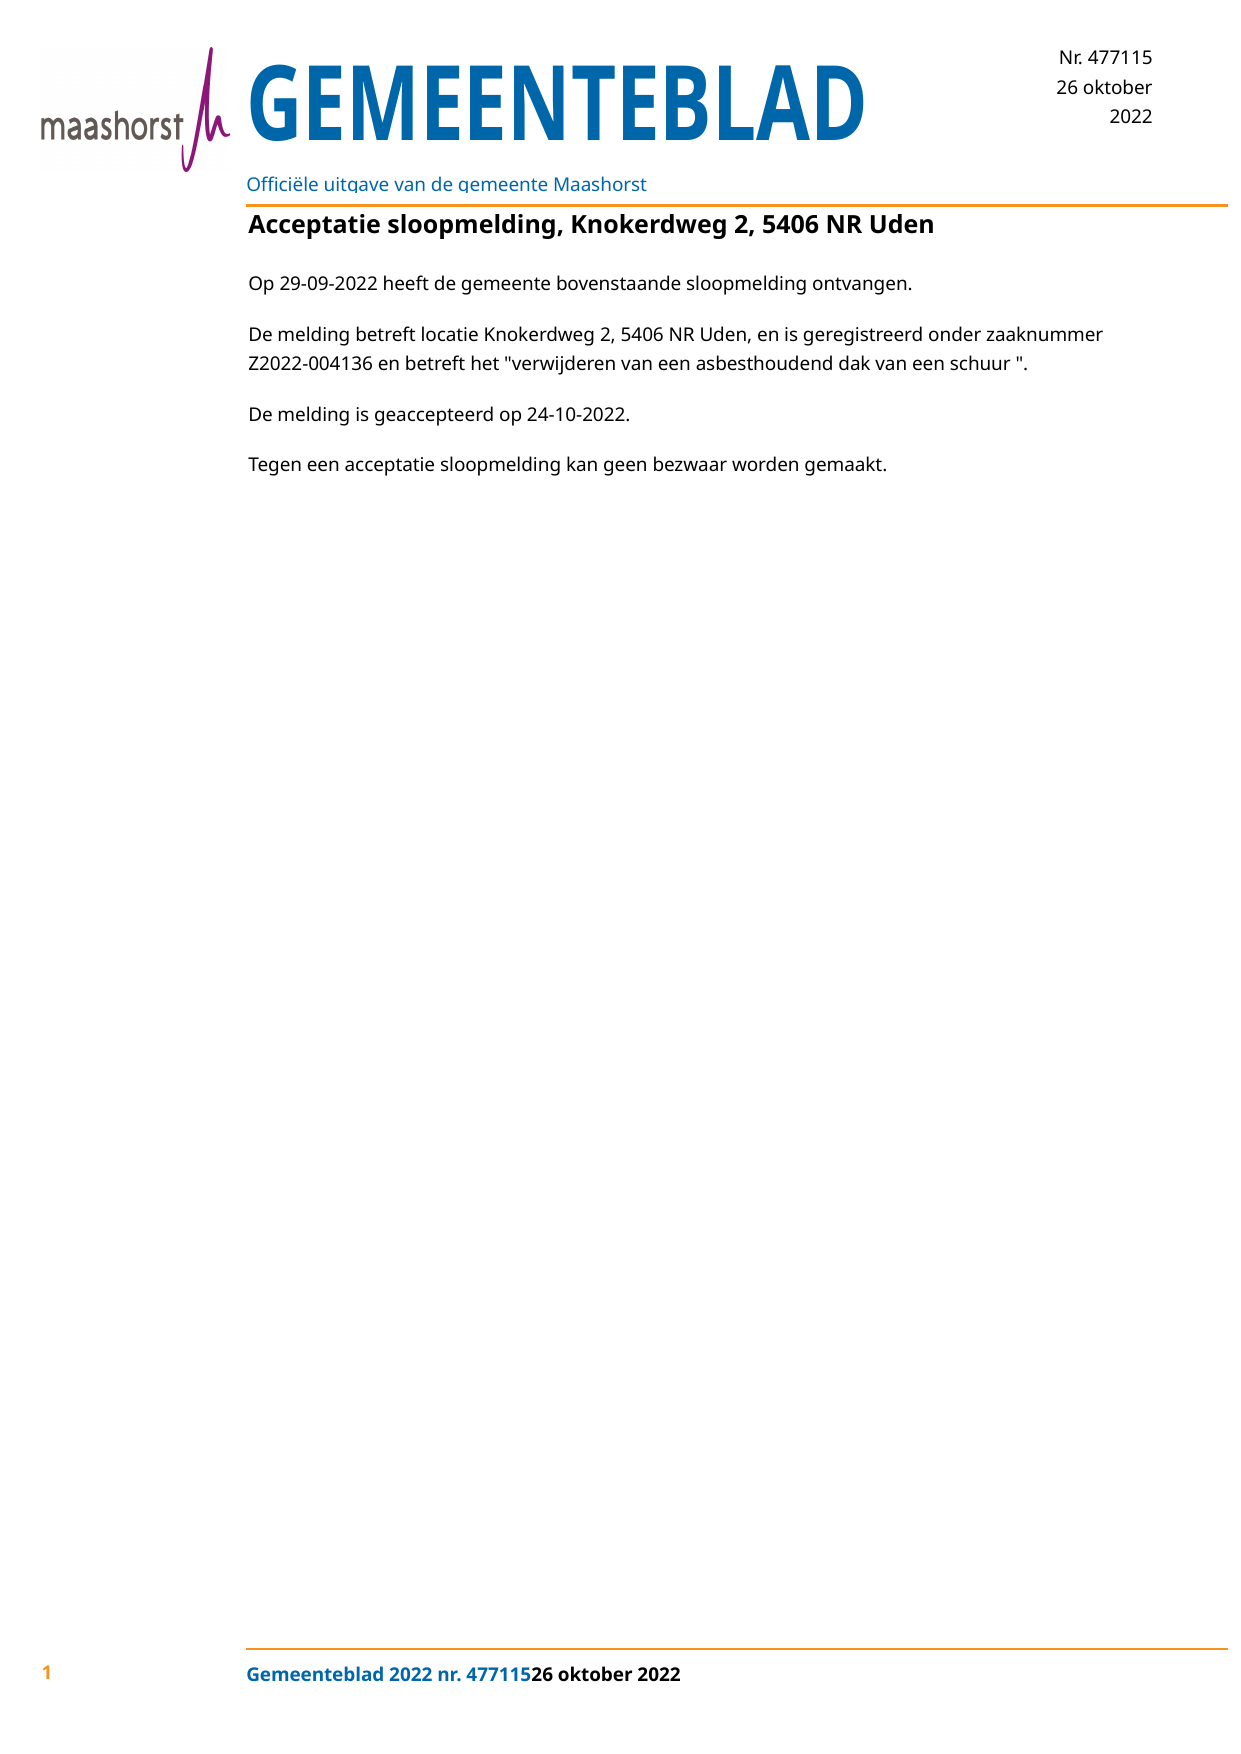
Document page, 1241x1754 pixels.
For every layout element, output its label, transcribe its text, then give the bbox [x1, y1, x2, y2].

text Op 29-09-2022 heeft de gemeente bovenstaande sloopmelding ontvangen. [248, 270, 1152, 296]
text Acceptatie sloopmelding, Knokerdweg 2, 5406 NR Uden [248, 207, 1152, 241]
text Tegen een acceptatie sloopmelding kan geen bezwaar worden gemaakt. [248, 451, 1152, 477]
text De melding betreft locatie Knokerdweg 2, 5406 NR Uden, en is geregistreerd onder zaaknummer Z2022-004136 en betreft het "verwijderen van een asbesthoudend dak van een schuur ". [248, 321, 1152, 376]
text De melding is geaccepteerd op 24-10-2022. [248, 401, 1152, 426]
picture [41, 47, 231, 172]
